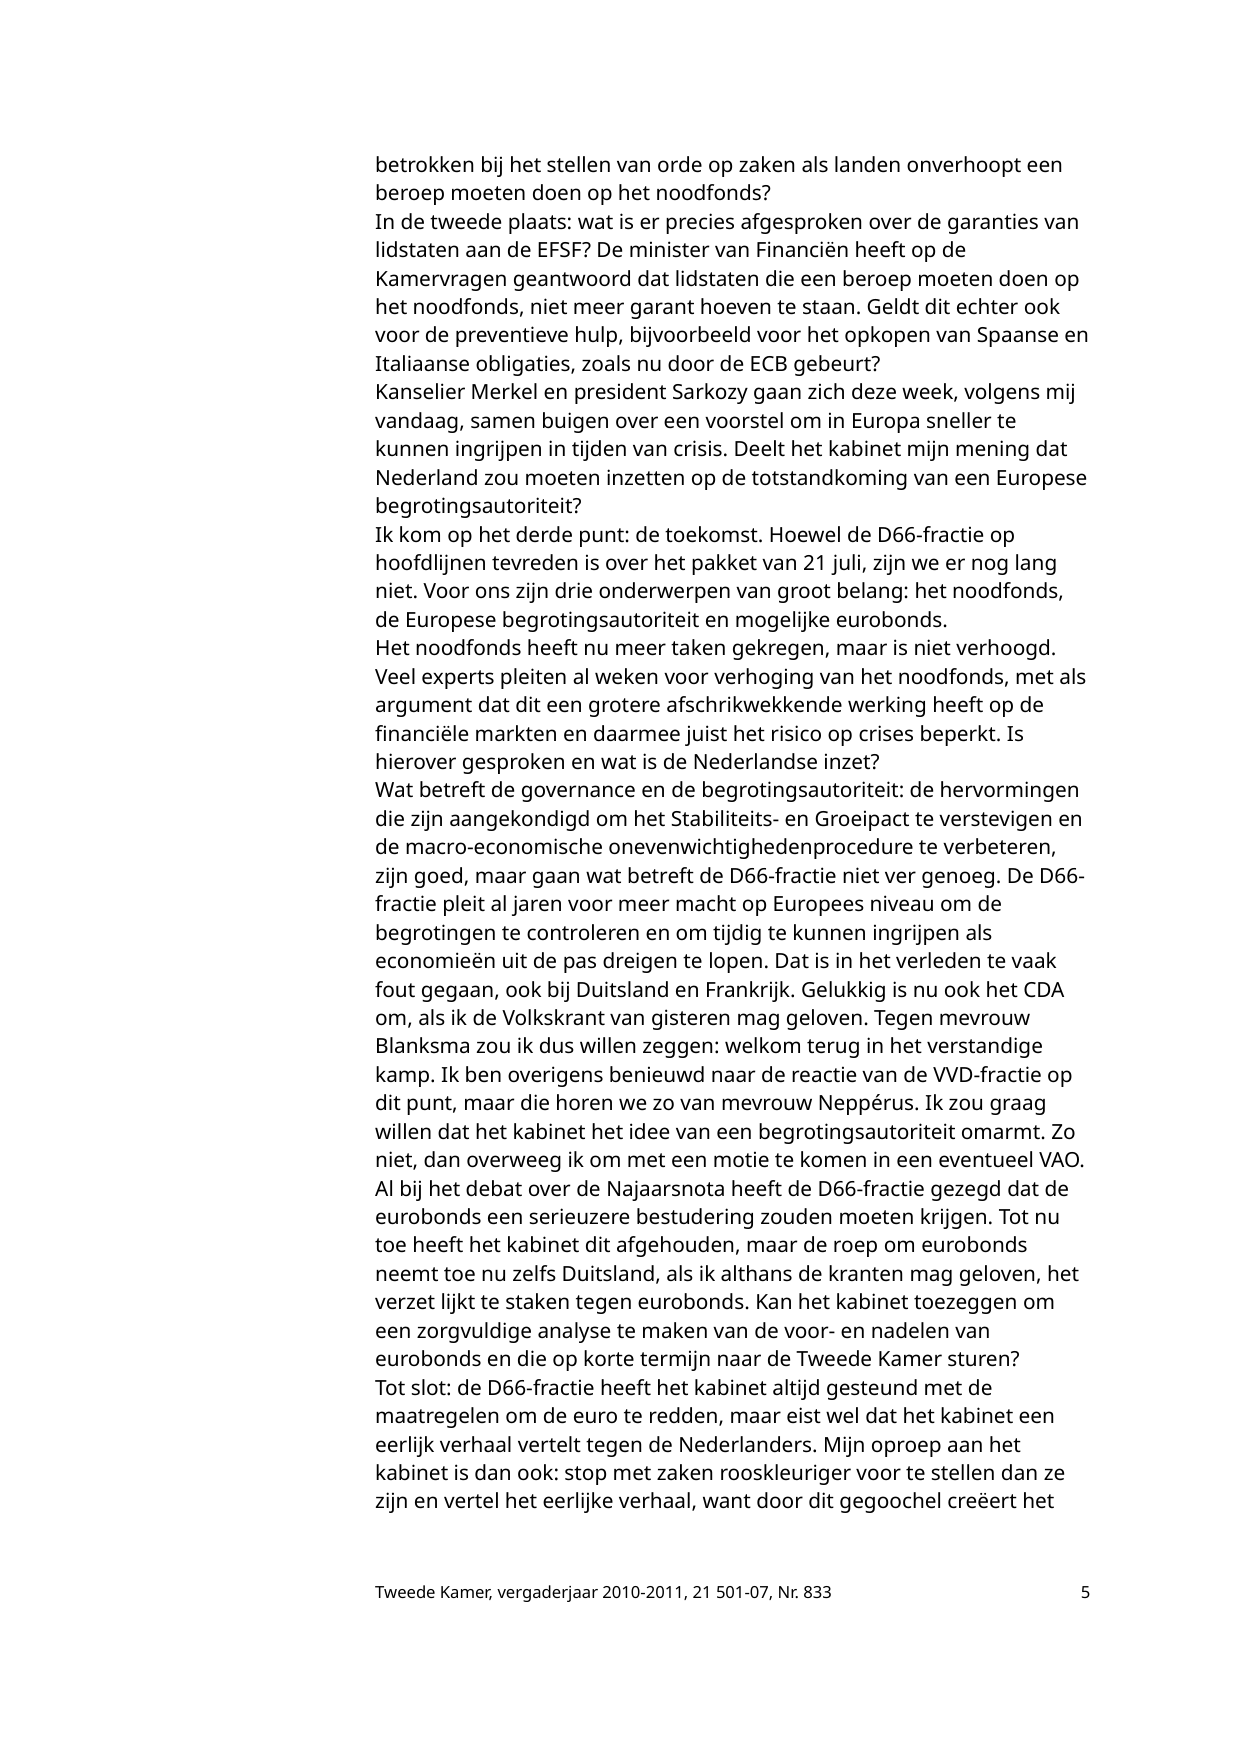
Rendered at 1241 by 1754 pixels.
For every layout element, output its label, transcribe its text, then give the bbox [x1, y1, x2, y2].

text Kanselier Merkel en president Sarkozy gaan zich deze week, volgens mij vandaag, samen buigen over een voorstel om in Europa sneller te kunnen ingrijpen in tijden van crisis. Deelt het kabinet mijn mening dat Nederland zou moeten inzetten op de totstandkoming van een Europese begrotingsautoriteit? [375, 377, 1090, 520]
text In de tweede plaats: wat is er precies afgesproken over de garanties van lidstaten aan de EFSF? De minister van Financiën heeft op de Kamervragen geantwoord dat lidstaten die een beroep moeten doen op het noodfonds, niet meer garant hoeven te staan. Geldt dit echter ook voor de preventieve hulp, bijvoorbeeld voor het opkopen van Spaanse en Italiaanse obligaties, zoals nu door de ECB gebeurt? [375, 207, 1090, 377]
text Al bij het debat over de Najaarsnota heeft de D66-fractie gezegd dat de eurobonds een serieuzere bestudering zouden moeten krijgen. Tot nu toe heeft het kabinet dit afgehouden, maar de roep om eurobonds neemt toe nu zelfs Duitsland, als ik althans de kranten mag geloven, het verzet lijkt te staken tegen eurobonds. Kan het kabinet toezeggen om een zorgvuldige analyse te maken van de voor- en nadelen van eurobonds en die op korte termijn naar de Tweede Kamer sturen? [375, 1174, 1090, 1373]
text Tot slot: de D66-fractie heeft het kabinet altijd gesteund met de maatregelen om de euro te redden, maar eist wel dat het kabinet een eerlijk verhaal vertelt tegen de Nederlanders. Mijn oproep aan het kabinet is dan ook: stop met zaken rooskleuriger voor te stellen dan ze zijn en vertel het eerlijke verhaal, want door dit gegoochel creëert het [375, 1373, 1090, 1515]
text betrokken bij het stellen van orde op zaken als landen onverhoopt een beroep moeten doen op het noodfonds? [375, 150, 1090, 207]
text Wat betreft de governance en de begrotingsautoriteit: de hervormingen die zijn aangekondigd om het Stabiliteits- en Groeipact te verstevigen en de macro-economische onevenwichtighedenprocedure te verbeteren, zijn goed, maar gaan wat betreft de D66-fractie niet ver genoeg. De D66-fractie pleit al jaren voor meer macht op Europees niveau om de begrotingen te controleren en om tijdig te kunnen ingrijpen als economieën uit de pas dreigen te lopen. Dat is in het verleden te vaak fout gegaan, ook bij Duitsland en Frankrijk. Gelukkig is nu ook het CDA om, als ik de Volkskrant van gisteren mag geloven. Tegen mevrouw Blanksma zou ik dus willen zeggen: welkom terug in het verstandige kamp. Ik ben overigens benieuwd naar de reactie van de VVD-fractie op dit punt, maar die horen we zo van mevrouw Neppérus. Ik zou graag willen dat het kabinet het idee van een begrotingsautoriteit omarmt. Zo niet, dan overweeg ik om met een motie te komen in een eventueel VAO. [375, 776, 1090, 1174]
text Ik kom op het derde punt: de toekomst. Hoewel de D66-fractie op hoofdlijnen tevreden is over het pakket van 21 juli, zijn we er nog lang niet. Voor ons zijn drie onderwerpen van groot belang: het noodfonds, de Europese begrotingsautoriteit en mogelijke eurobonds. [375, 520, 1090, 633]
text Het noodfonds heeft nu meer taken gekregen, maar is niet verhoogd. Veel experts pleiten al weken voor verhoging van het noodfonds, met als argument dat dit een grotere afschrikwekkende werking heeft op de financiële markten en daarmee juist het risico op crises beperkt. Is hierover gesproken en wat is de Nederlandse inzet? [375, 633, 1090, 776]
